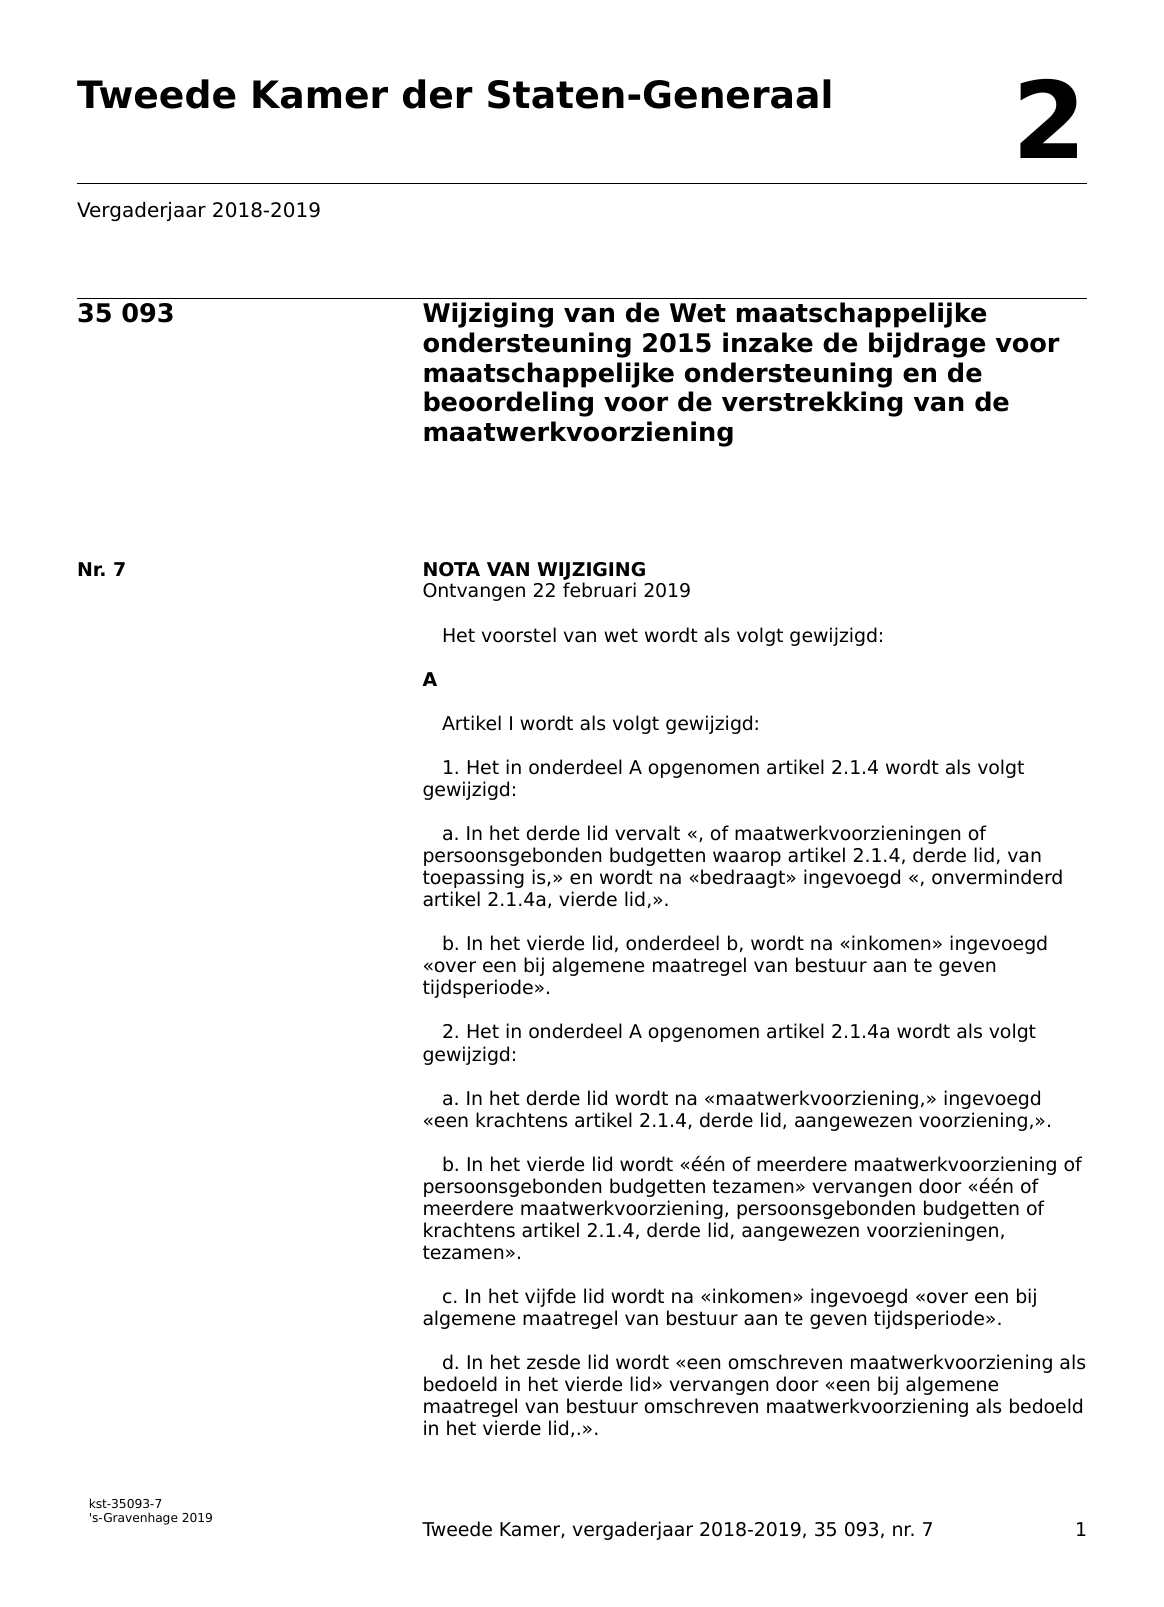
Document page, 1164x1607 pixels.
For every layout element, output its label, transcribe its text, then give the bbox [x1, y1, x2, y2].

text 2. Het in onderdeel A opgenomen artikel 2.1.4a wordt als volgt gewijzigd: [422, 1021, 1087, 1065]
text a. In het derde lid wordt na «maatwerkvoorziening,» ingevoegd «een krachtens artikel 2.1.4, derde lid, aangewezen voorziening,». [422, 1088, 1087, 1132]
text b. In het vierde lid wordt «één of meerdere maatwerkvoorziening of persoonsgebonden budgetten tezamen» vervangen door «één of meerdere maatwerkvoorziening, persoonsgebonden budgetten of krachtens artikel 2.1.4, derde lid, aangewezen voorzieningen, tezamen». [422, 1154, 1087, 1264]
text d. In het zesde lid wordt «een omschreven maatwerkvoorziening als bedoeld in het vierde lid» vervangen door «een bij algemene maatregel van bestuur omschreven maatwerkvoorziening als bedoeld in het vierde lid,.». [422, 1352, 1087, 1440]
text kst-35093-7 [88, 1497, 323, 1511]
table_cell Vergaderjaar 2018-2019 [77, 184, 1087, 298]
text b. In het vierde lid, onderdeel b, wordt na «inkomen» ingevoegd «over een bij algemene maatregel van bestuur aan te geven tijdsperiode». [422, 933, 1087, 999]
subtitle A [422, 669, 1087, 691]
table_header 2 [886, 59, 1087, 183]
subtitle Nr. 7 NOTA VAN WIJZIGING [77, 558, 1087, 580]
text c. In het vijfde lid wordt na «inkomen» ingevoegd «over een bij algemene maatregel van bestuur aan te geven tijdsperiode». [422, 1286, 1087, 1330]
text Het voorstel van wet wordt als volgt gewijzigd: [422, 624, 1087, 647]
text 's-Gravenhage 2019 [88, 1511, 323, 1525]
table_header Tweede Kamer der Staten-Generaal [77, 59, 886, 183]
text 1. Het in onderdeel A opgenomen artikel 2.1.4 wordt als volgt gewijzigd: [422, 757, 1087, 801]
text Artikel I wordt als volgt gewijzigd: [422, 713, 1087, 735]
text Ontvangen 22 februari 2019 [422, 580, 1087, 602]
text a. In het derde lid vervalt «, of maatwerkvoorzieningen of persoonsgebonden budgetten waarop artikel 2.1.4, derde lid, van toepassing is,» en wordt na «bedraagt» ingevoegd «, onverminderd artikel 2.1.4a, vierde lid,». [422, 823, 1087, 911]
subtitle 35 093 Wijziging van de Wet maatschappelijke ondersteuning 2015 inzake de bijdrage voor maatschappelijke ondersteuning en de beoordeling voor de verstrekking van de maatwerkvoorziening [77, 299, 1087, 447]
